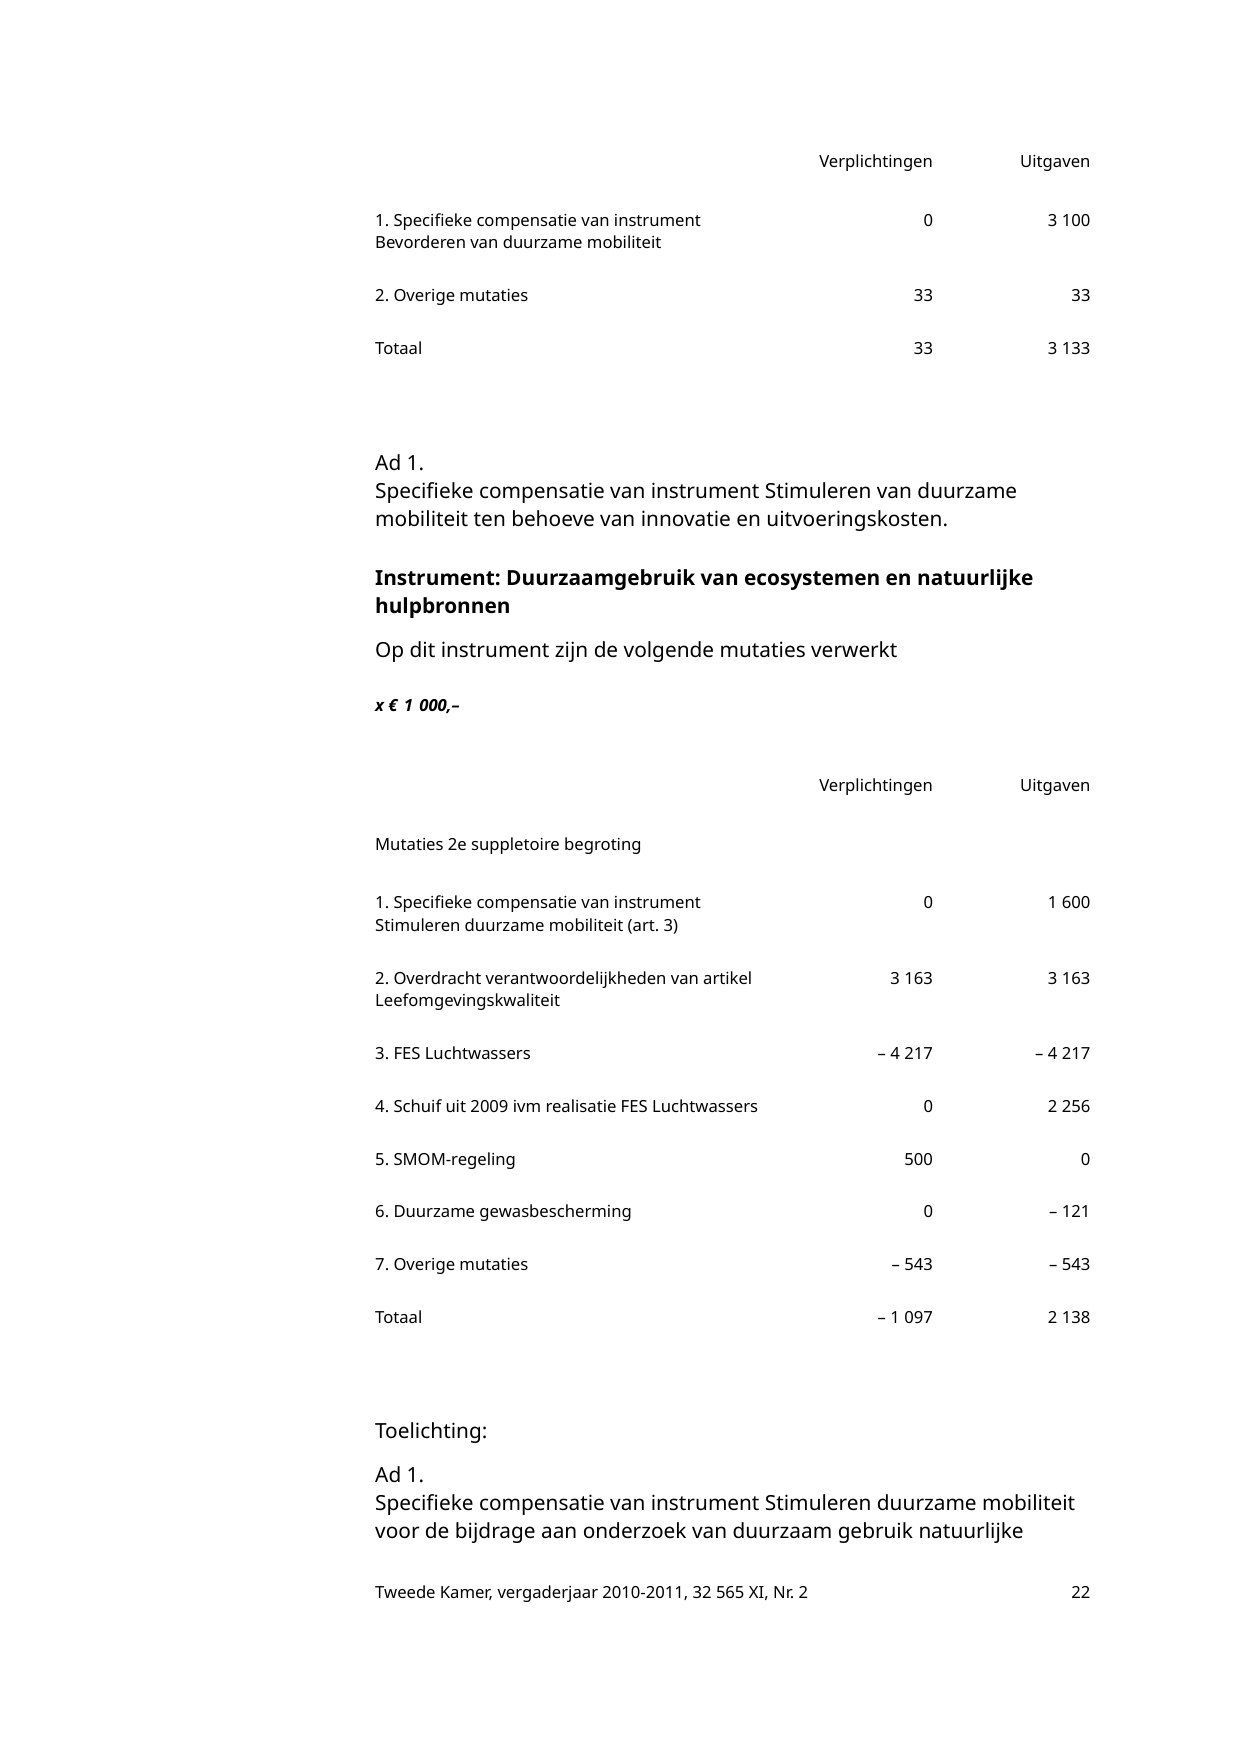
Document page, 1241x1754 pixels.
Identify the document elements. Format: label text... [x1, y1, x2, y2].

table_cell 3 163 [775, 966, 933, 1042]
table_cell 3 133 [933, 337, 1090, 389]
table_cell 2. Overige mutaties [375, 284, 775, 337]
table_cell 7. Overige mutaties [375, 1253, 775, 1305]
text Specifieke compensatie van instrument Stimuleren duurzame mobiliteit voor de bijdrage aan onderzoek van duurzaam gebruik natuurlijke [375, 1488, 1090, 1545]
table_cell 3 100 [933, 209, 1090, 284]
table_cell 0 [775, 891, 933, 966]
table_cell 3 163 [933, 966, 1090, 1042]
text Ad 1. [375, 448, 1090, 476]
table_cell 33 [775, 284, 933, 337]
table_header Uitgaven [933, 150, 1090, 208]
table_cell 1. Specifieke compensatie van instrument Bevorderen van duurzame mobiliteit [375, 209, 775, 284]
table_cell – 4 217 [775, 1042, 933, 1094]
table_cell 3. FES Luchtwassers [375, 1042, 775, 1094]
table_cell Totaal [375, 1305, 775, 1358]
text Specifieke compensatie van instrument Stimuleren van duurzame mobiliteit ten behoeve van innovatie en uitvoeringskosten. [375, 476, 1090, 533]
table_cell 2 256 [933, 1094, 1090, 1147]
text Ad 1. [375, 1460, 1090, 1488]
table_header [375, 774, 775, 832]
table_header Verplichtingen [775, 150, 933, 208]
table_cell 6. Duurzame gewasbescherming [375, 1200, 775, 1252]
table_cell – 543 [933, 1253, 1090, 1305]
table_cell 33 [933, 284, 1090, 337]
table_cell 5. SMOM-regeling [375, 1147, 775, 1200]
table_header Uitgaven [933, 774, 1090, 832]
table_cell 0 [933, 1147, 1090, 1200]
table_cell 1 600 [933, 891, 1090, 966]
table_cell – 4 217 [933, 1042, 1090, 1094]
table_header Verplichtingen [775, 774, 933, 832]
table_cell 2 138 [933, 1305, 1090, 1358]
table_header [375, 150, 775, 208]
text Instrument: Duurzaamgebruik van ecosystemen en natuurlijke hulpbronnen [375, 563, 1090, 620]
table_cell 500 [775, 1147, 933, 1200]
table_cell Totaal [375, 337, 775, 389]
table_cell 33 [775, 337, 933, 389]
table_cell 1. Specifieke compensatie van instrument Stimuleren duurzame mobiliteit (art. 3) [375, 891, 775, 966]
table_cell [933, 833, 1090, 891]
text Toelichting: [375, 1416, 1090, 1445]
table_cell – 543 [775, 1253, 933, 1305]
table_cell 2. Overdracht verantwoordelijkheden van artikel Leefomgevingskwaliteit [375, 966, 775, 1042]
table_cell 4. Schuif uit 2009 ivm realisatie FES Luchtwassers [375, 1094, 775, 1147]
table_cell 0 [775, 1094, 933, 1147]
table_cell [775, 833, 933, 891]
table_cell 0 [775, 1200, 933, 1252]
text x € 1 000,– [375, 693, 1090, 716]
table_cell – 1 097 [775, 1305, 933, 1358]
table_cell 0 [775, 209, 933, 284]
table_cell Mutaties 2e suppletoire begroting [375, 833, 775, 891]
text Op dit instrument zijn de volgende mutaties verwerkt [375, 635, 1090, 663]
table_cell – 121 [933, 1200, 1090, 1252]
